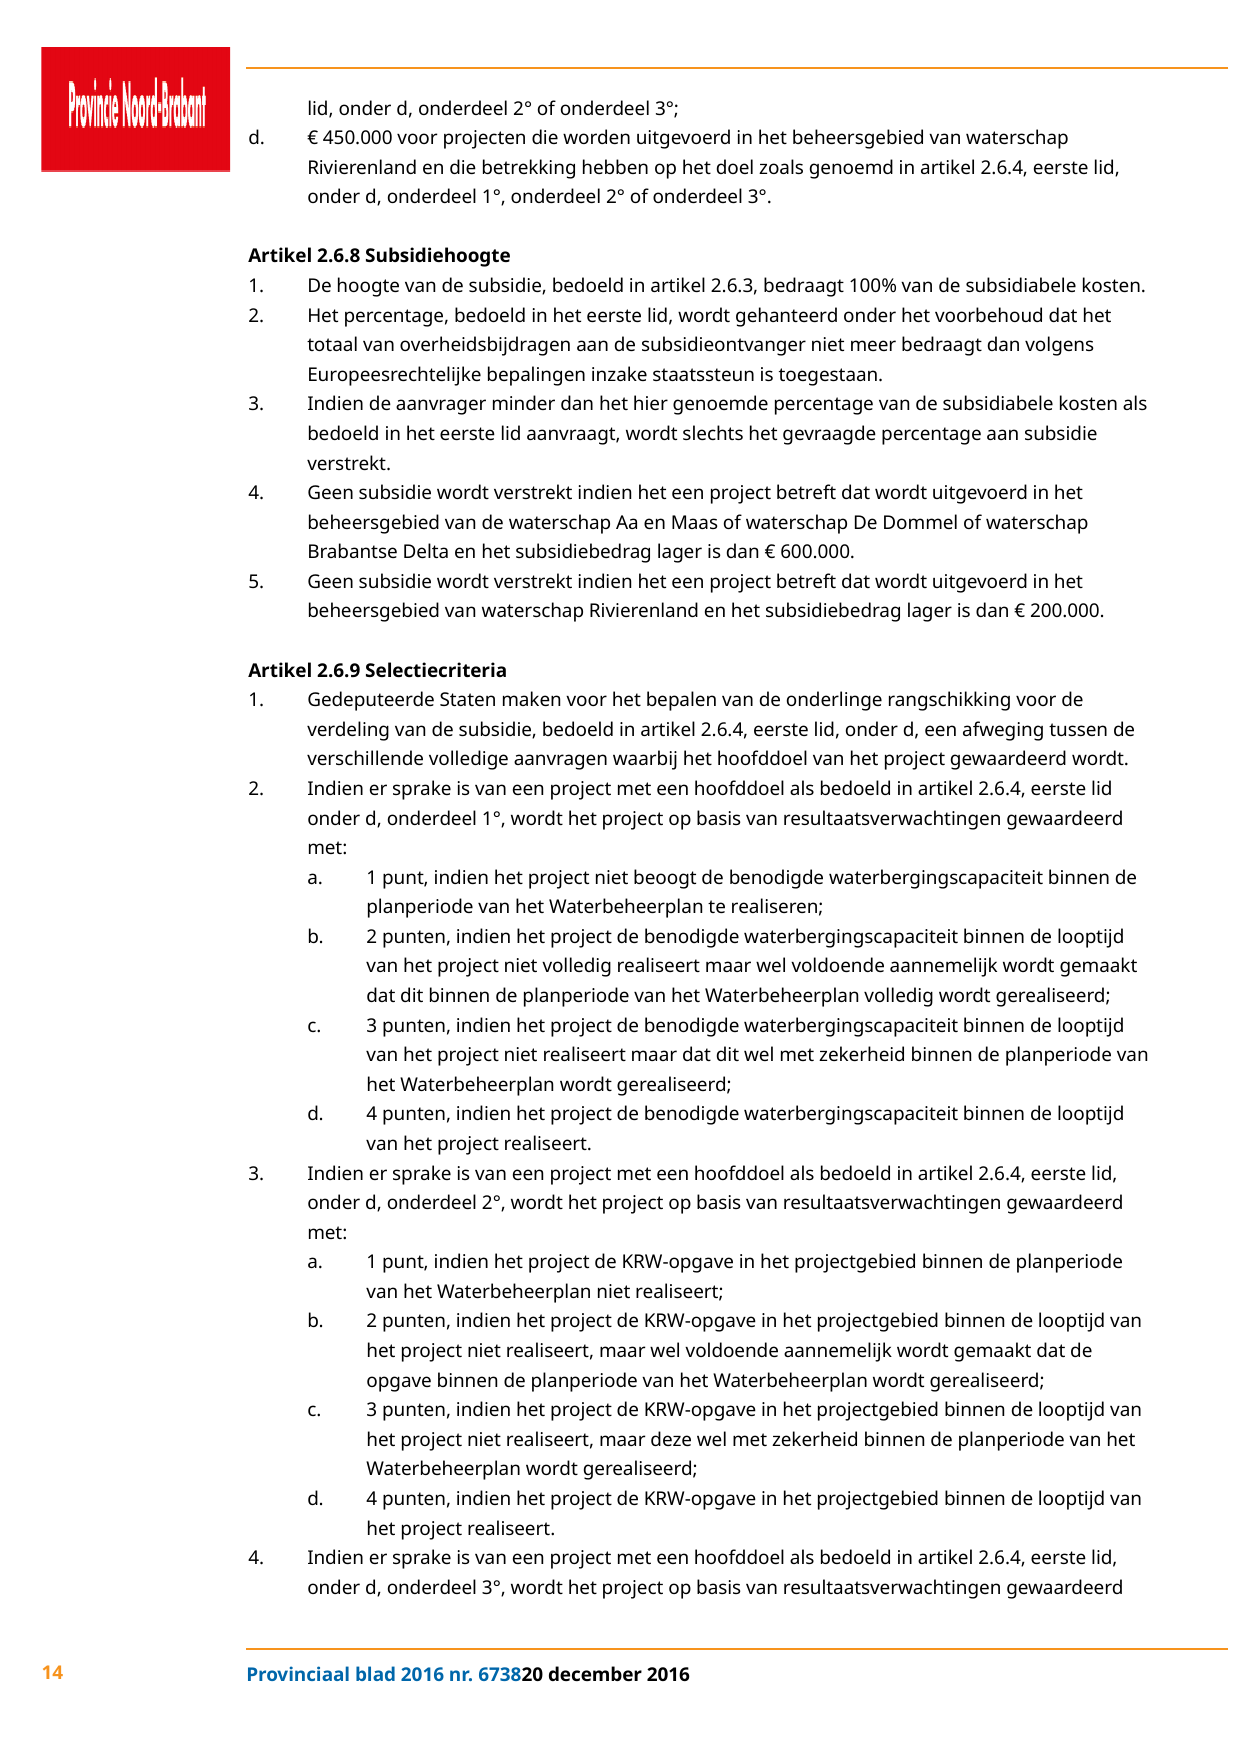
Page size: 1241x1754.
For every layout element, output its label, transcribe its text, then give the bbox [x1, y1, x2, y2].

text Artikel 2.6.8 Subsidiehoogte [248, 243, 1152, 268]
list 3 punten, indien het project de benodigde waterbergingscapaciteit binnen de looptijd van het project niet realiseert maar dat dit wel met zekerheid binnen de planperiode van het Waterbeheerplan wordt gerealiseerd; [307, 1012, 1152, 1097]
text Artikel 2.6.9 Selectiecriteria [248, 657, 1152, 683]
list Gedeputeerde Staten maken voor het bepalen van de onderlinge rangschikking voor de verdeling van de subsidie, bedoeld in artikel 2.6.4, eerste lid, onder d, een afweging tussen de verschillende volledige aanvragen waarbij het hoofddoel van het project gewaardeerd wordt. [248, 686, 1152, 771]
list 2 punten, indien het project de benodigde waterbergingscapaciteit binnen de looptijd van het project niet volledig realiseert maar wel voldoende aannemelijk wordt gemaakt dat dit binnen de planperiode van het Waterbeheerplan volledig wordt gerealiseerd; [307, 923, 1152, 1008]
list Geen subsidie wordt verstrekt indien het een project betreft dat wordt uitgevoerd in het beheersgebied van de waterschap Aa en Maas of waterschap De Dommel of waterschap Brabantse Delta en het subsidiebedrag lager is dan € 600.000. [248, 479, 1152, 564]
list De hoogte van de subsidie, bedoeld in artikel 2.6.3, bedraagt 100% van de subsidiabele kosten. [248, 272, 1152, 298]
list 4 punten, indien het project de benodigde waterbergingscapaciteit binnen de looptijd van het project realiseert. [307, 1101, 1152, 1156]
list Indien er sprake is van een project met een hoofddoel als bedoeld in artikel 2.6.4, eerste lid onder d, onderdeel 1°, wordt het project op basis van resultaatsverwachtingen gewaardeerd met: [248, 775, 1152, 860]
list Indien de aanvrager minder dan het hier genoemde percentage van de subsidiabele kosten als bedoeld in het eerste lid aanvraagt, wordt slechts het gevraagde percentage aan subsidie verstrekt. [248, 391, 1152, 476]
list 2 punten, indien het project de KRW-opgave in het projectgebied binnen de looptijd van het project niet realiseert, maar wel voldoende aannemelijk wordt gemaakt dat de opgave binnen de planperiode van het Waterbeheerplan wordt gerealiseerd; [307, 1308, 1152, 1393]
list Geen subsidie wordt verstrekt indien het een project betreft dat wordt uitgevoerd in het beheersgebied van waterschap Rivierenland en het subsidiebedrag lager is dan € 200.000. [248, 568, 1152, 623]
list 3 punten, indien het project de KRW-opgave in het projectgebied binnen de looptijd van het project niet realiseert, maar deze wel met zekerheid binnen de planperiode van het Waterbeheerplan wordt gerealiseerd; [307, 1396, 1152, 1481]
list € 450.000 voor projecten die worden uitgevoerd in het beheersgebied van waterschap Rivierenland en die betrekking hebben op het doel zoals genoemd in artikel 2.6.4, eerste lid, onder d, onderdeel 1°, onderdeel 2° of onderdeel 3°. [248, 124, 1152, 209]
list 1 punt, indien het project de KRW-opgave in het projectgebied binnen de planperiode van het Waterbeheerplan niet realiseert; [307, 1248, 1152, 1304]
list Indien er sprake is van een project met een hoofddoel als bedoeld in artikel 2.6.4, eerste lid, onder d, onderdeel 3°, wordt het project op basis van resultaatsverwachtingen gewaardeerd [248, 1544, 1152, 1600]
list Indien er sprake is van een project met een hoofddoel als bedoeld in artikel 2.6.4, eerste lid, onder d, onderdeel 2°, wordt het project op basis van resultaatsverwachtingen gewaardeerd met: [248, 1160, 1152, 1245]
picture [41, 47, 231, 172]
list Het percentage, bedoeld in het eerste lid, wordt gehanteerd onder het voorbehoud dat het totaal van overheidsbijdragen aan de subsidieontvanger niet meer bedraagt dan volgens Europeesrechtelijke bepalingen inzake staatssteun is toegestaan. [248, 302, 1152, 387]
list lid, onder d, onderdeel 2° of onderdeel 3°; [248, 95, 1152, 121]
list 4 punten, indien het project de KRW-opgave in het projectgebied binnen de looptijd van het project realiseert. [307, 1485, 1152, 1541]
list 1 punt, indien het project niet beoogt de benodigde waterbergingscapaciteit binnen de planperiode van het Waterbeheerplan te realiseren; [307, 864, 1152, 919]
